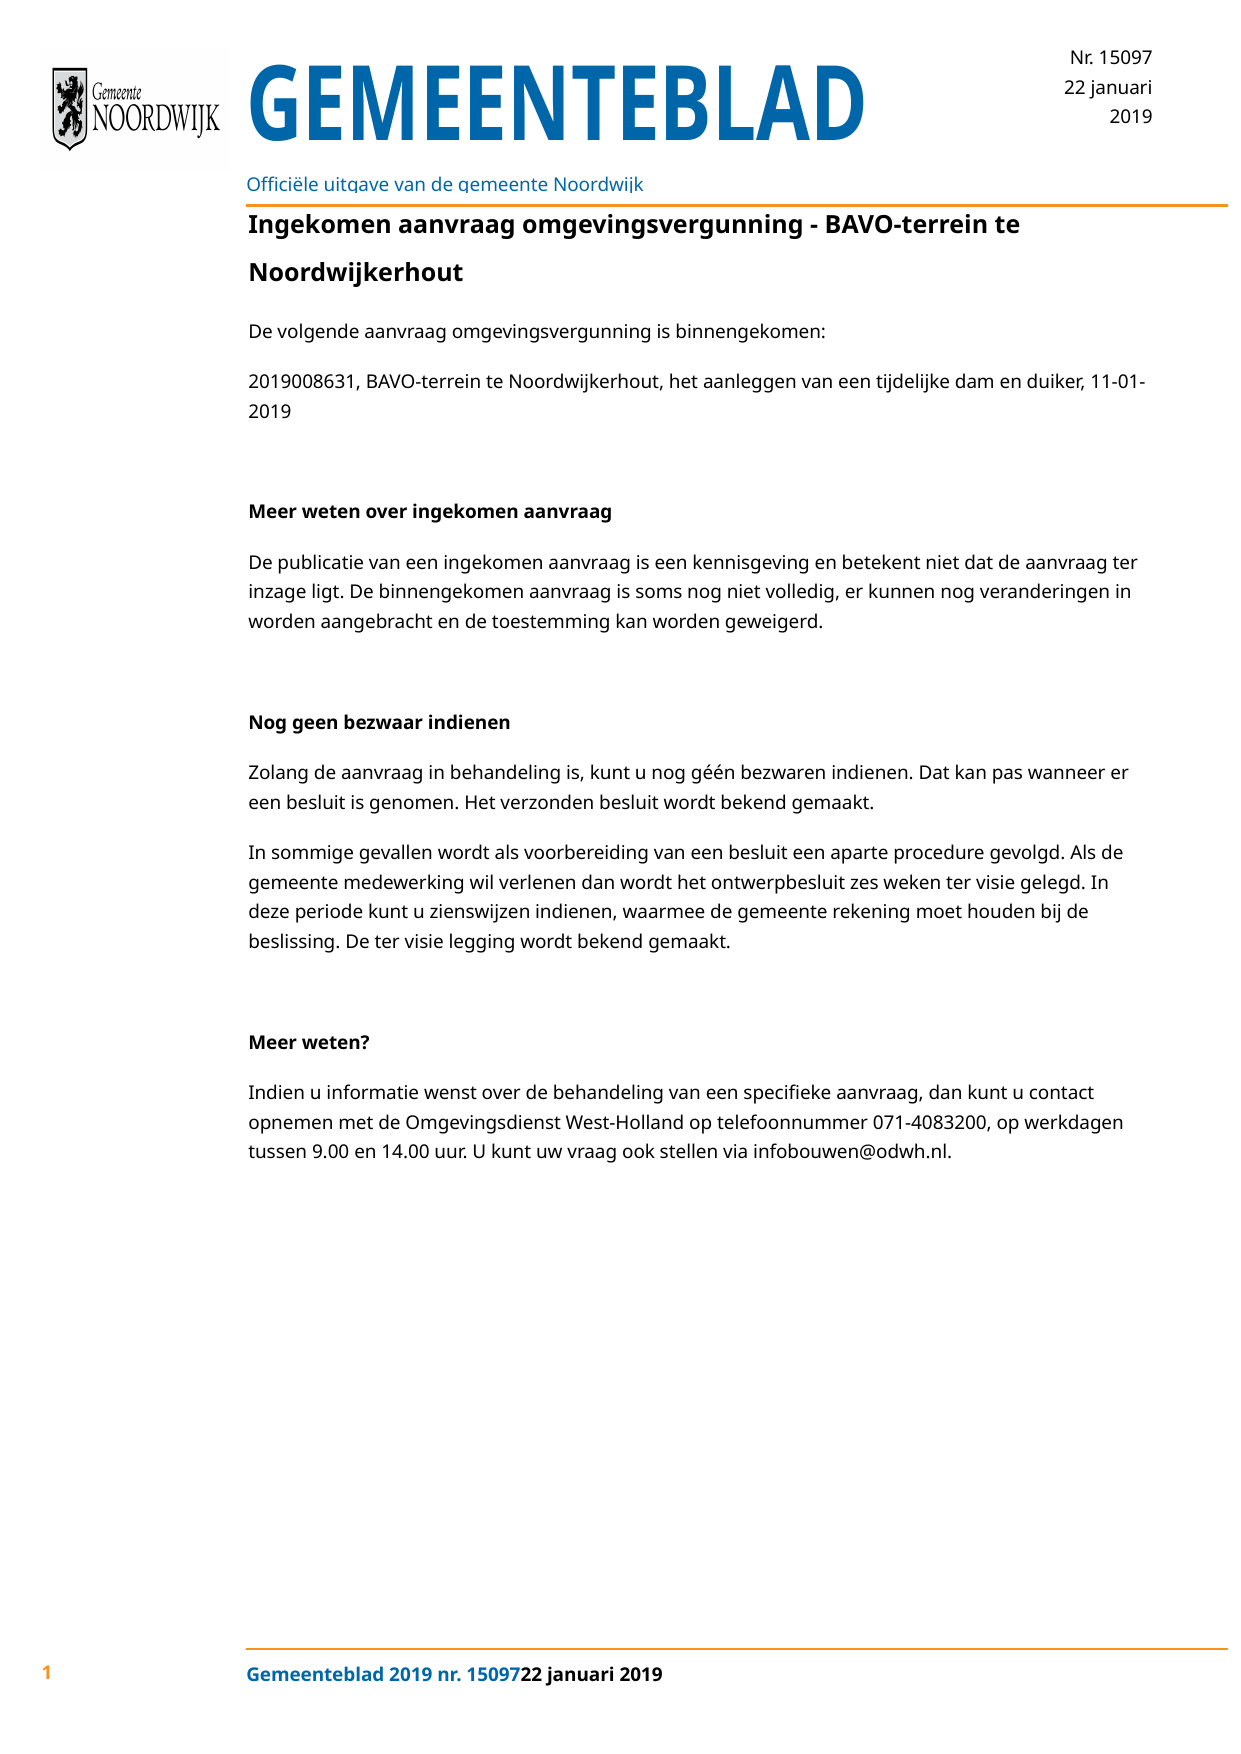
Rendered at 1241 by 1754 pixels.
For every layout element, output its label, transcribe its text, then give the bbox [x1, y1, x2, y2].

text Meer weten? [248, 1029, 1152, 1055]
text De publicatie van een ingekomen aanvraag is een kennisgeving en betekent niet dat de aanvraag ter inzage ligt. De binnengekomen aanvraag is soms nog niet volledig, er kunnen nog veranderingen in worden aangebracht en de toestemming kan worden geweigerd. [248, 549, 1152, 634]
text 2019008631, BAVO-terrein te Noordwijkerhout, het aanleggen van een tijdelijke dam en duiker, 11-01-2019 [248, 368, 1152, 424]
text Meer weten over ingekomen aanvraag [248, 499, 1152, 524]
text Ingekomen aanvraag omgevingsvergunning - BAVO-terrein te Noordwijkerhout [248, 207, 1152, 288]
text In sommige gevallen wordt als voorbereiding van een besluit een aparte procedure gevolgd. Als de gemeente medewerking wil verlenen dan wordt het ontwerpbesluit zes weken ter visie gelegd. In deze periode kunt u zienswijzen indienen, waarmee de gemeente rekening moet houden bij de beslissing. De ter visie legging wordt bekend gemaakt. [248, 839, 1152, 954]
text De volgende aanvraag omgevingsvergunning is binnengekomen: [248, 318, 1152, 344]
text Indien u informatie wenst over de behandeling van een specifieke aanvraag, dan kunt u contact opnemen met de Omgevingsdienst West-Holland op telefoonnummer 071-4083200, op werkdagen tussen 9.00 en 14.00 uur. U kunt uw vraag ook stellen via infobouwen@odwh.nl. [248, 1079, 1152, 1164]
picture [41, 47, 231, 172]
text Zolang de aanvraag in behandeling is, kunt u nog géén bezwaren indienen. Dat kan pas wanneer er een besluit is genomen. Het verzonden besluit wordt bekend gemaakt. [248, 759, 1152, 815]
text Nog geen bezwaar indienen [248, 709, 1152, 735]
